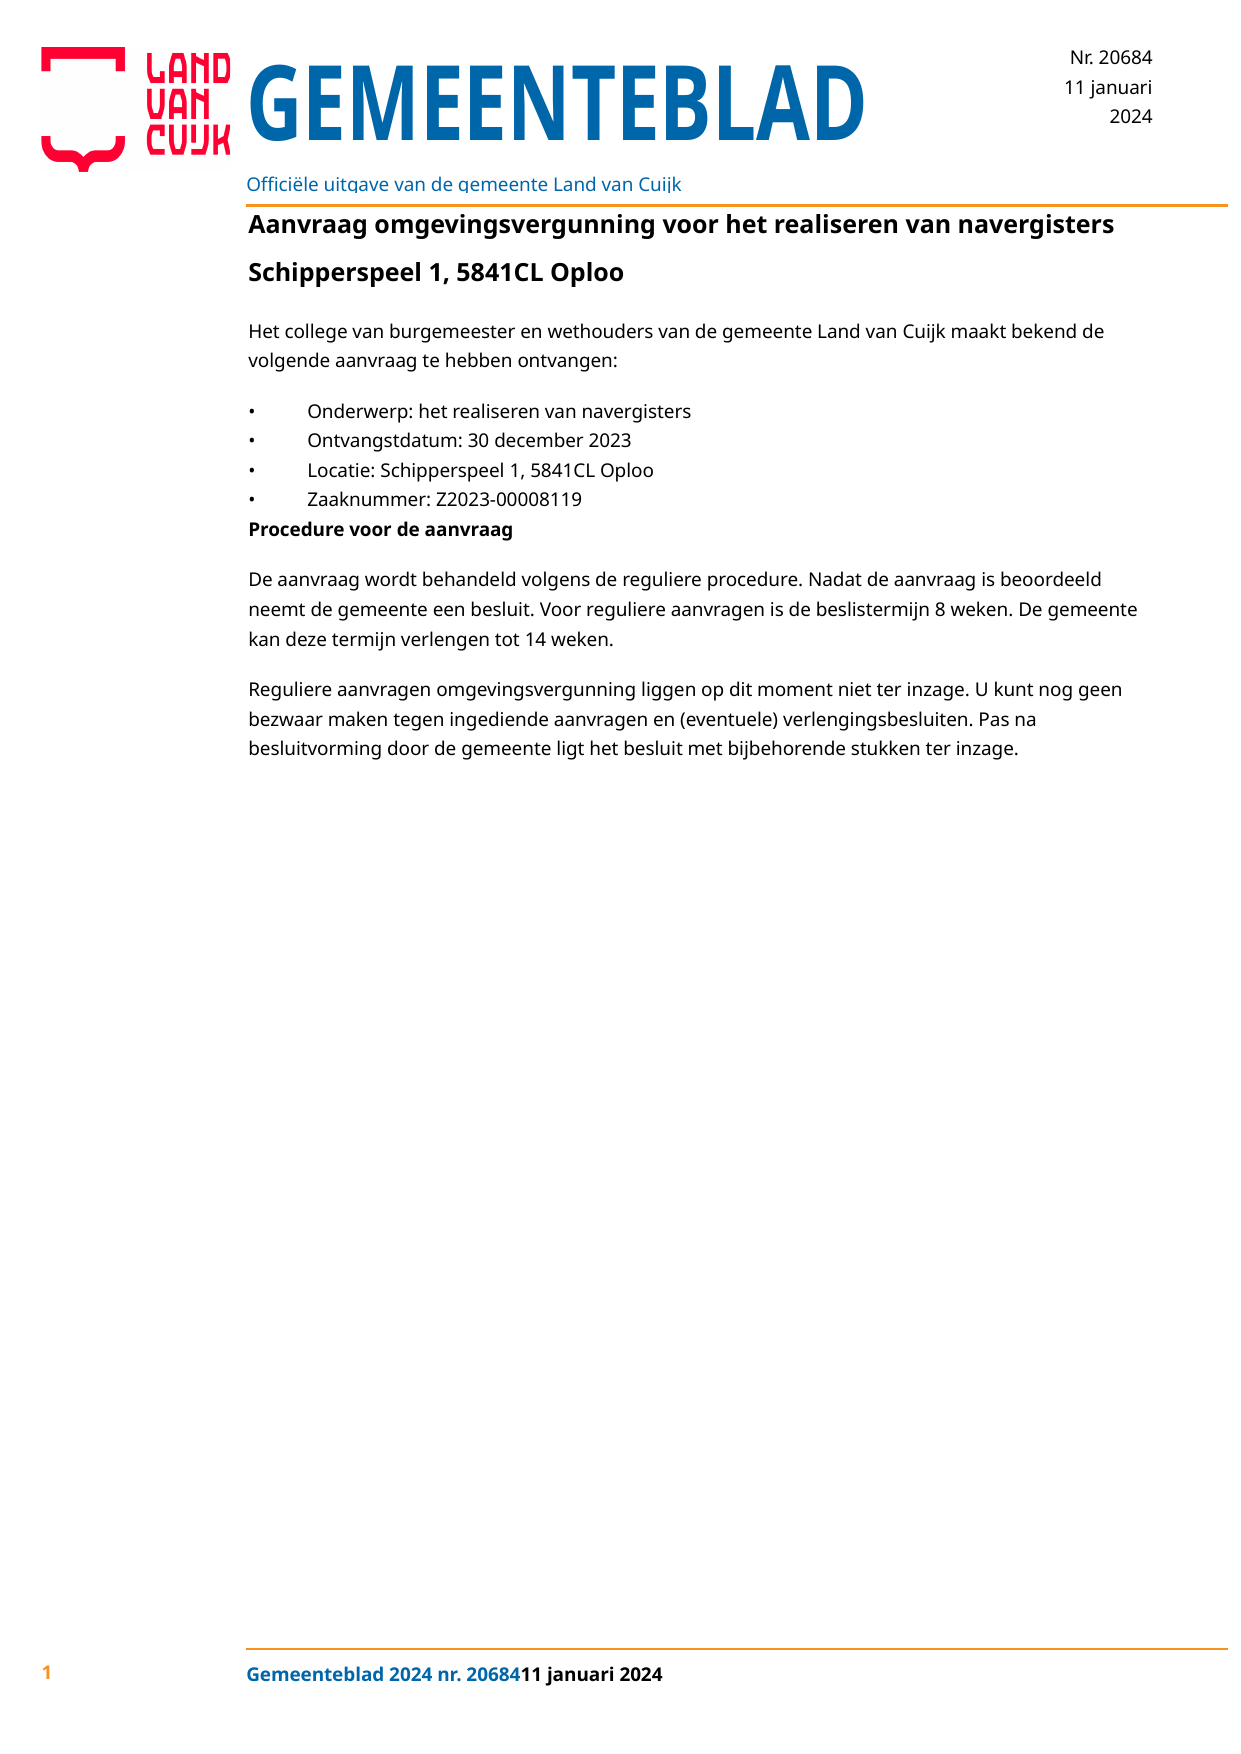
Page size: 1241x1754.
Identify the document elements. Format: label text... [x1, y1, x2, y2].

list Onderwerp: het realiseren van navergisters [248, 398, 1152, 424]
list Locatie: Schipperspeel 1, 5841CL Oploo [248, 457, 1152, 483]
list Zaaknummer: Z2023-00008119 [248, 487, 1152, 512]
text Het college van burgemeester en wethouders van de gemeente Land van Cuijk maakt bekend de volgende aanvraag te hebben ontvangen: [248, 318, 1152, 373]
text De aanvraag wordt behandeld volgens de reguliere procedure. Nadat de aanvraag is beoordeeld neemt de gemeente een besluit. Voor reguliere aanvragen is de beslistermijn 8 weken. De gemeente kan deze termijn verlengen tot 14 weken. [248, 567, 1152, 652]
picture [41, 47, 231, 172]
text Aanvraag omgevingsvergunning voor het realiseren van navergisters Schipperspeel 1, 5841CL Oploo [248, 207, 1152, 288]
list Ontvangstdatum: 30 december 2023 [248, 427, 1152, 453]
text Procedure voor de aanvraag [248, 516, 1152, 542]
text Reguliere aanvragen omgevingsvergunning liggen op dit moment niet ter inzage. U kunt nog geen bezwaar maken tegen ingediende aanvragen en (eventuele) verlengingsbesluiten. Pas na besluitvorming door de gemeente ligt het besluit met bijbehorende stukken ter inzage. [248, 676, 1152, 761]
